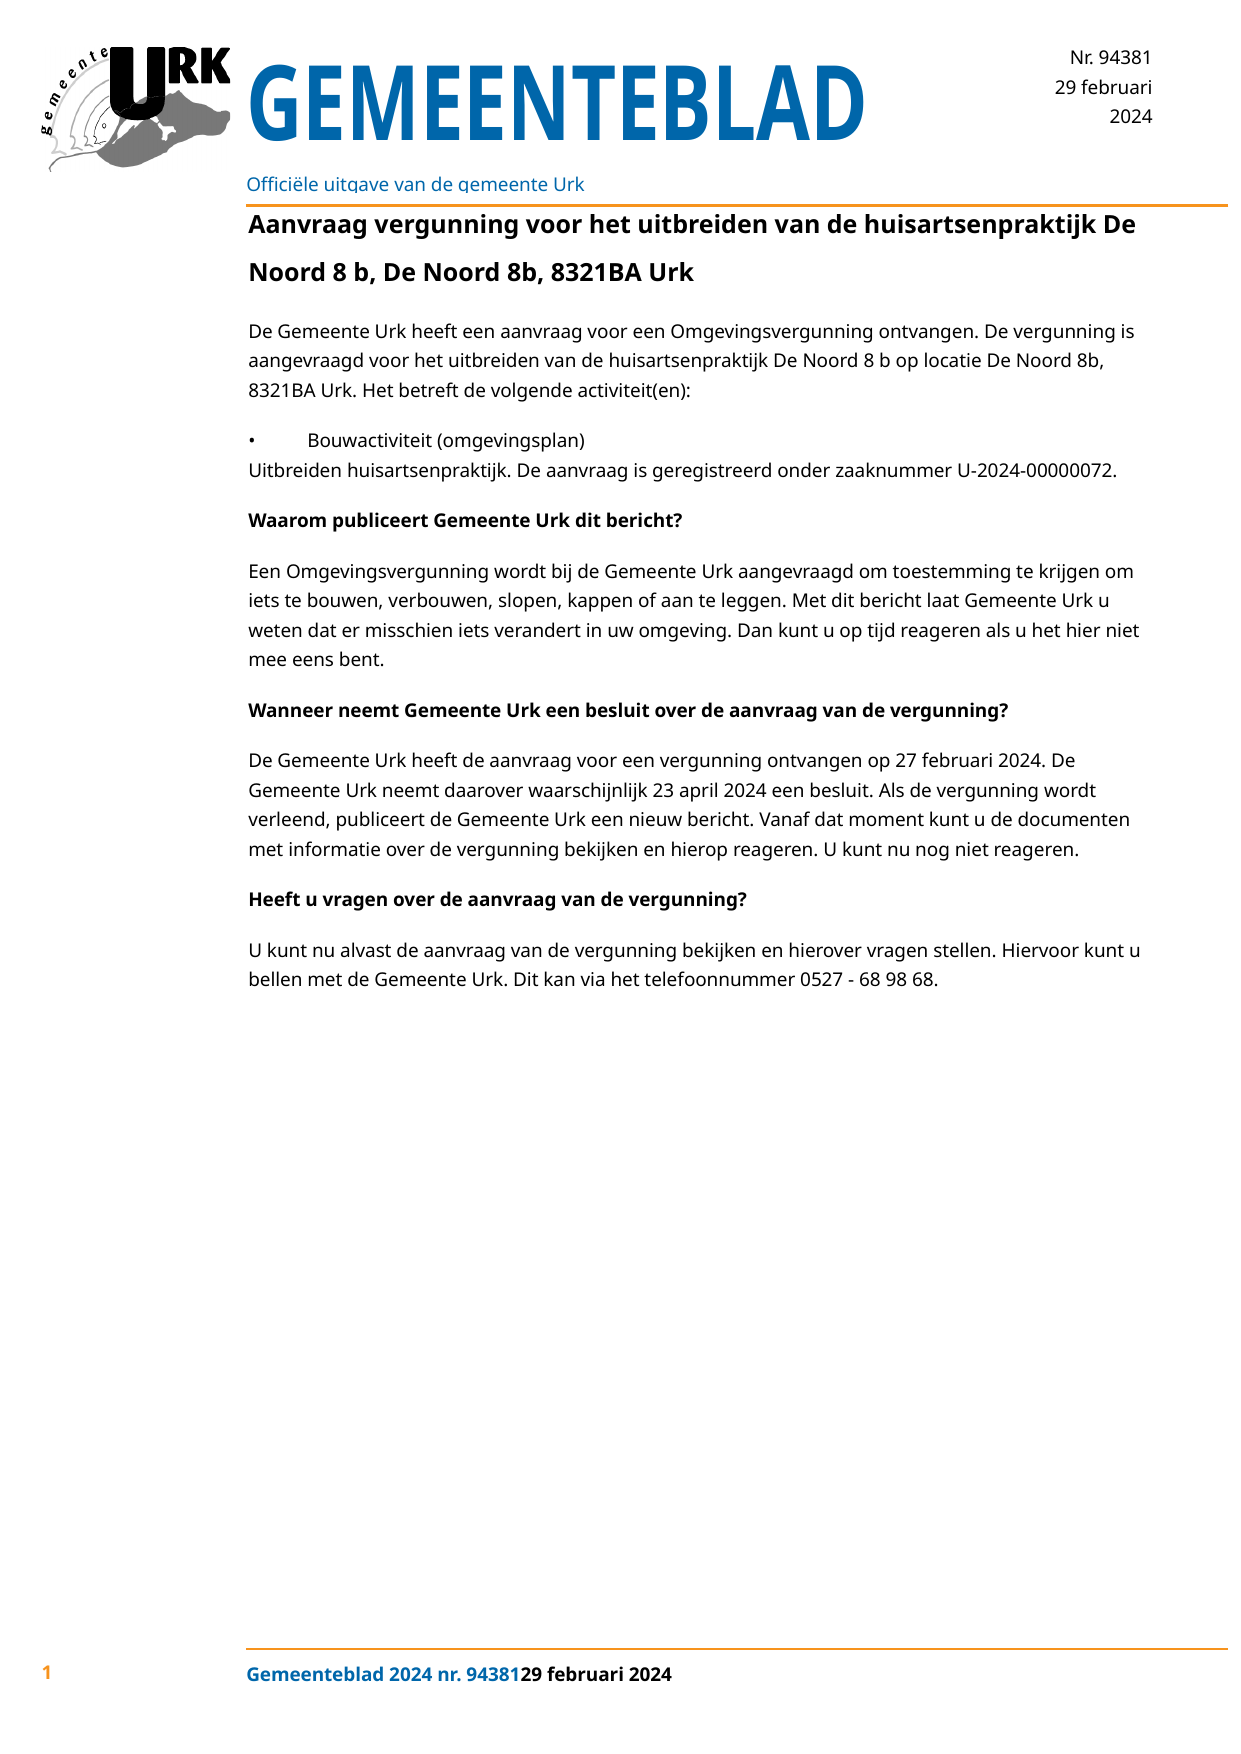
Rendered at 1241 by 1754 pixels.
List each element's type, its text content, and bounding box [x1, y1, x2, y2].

text Wanneer neemt Gemeente Urk een besluit over de aanvraag van de vergunning? [248, 697, 1152, 723]
text U kunt nu alvast de aanvraag van de vergunning bekijken en hierover vragen stellen. Hiervoor kunt u bellen met de Gemeente Urk. Dit kan via het telefoonnummer 0527 - 68 98 68. [248, 937, 1152, 992]
text De Gemeente Urk heeft een aanvraag voor een Omgevingsvergunning ontvangen. De vergunning is aangevraagd voor het uitbreiden van de huisartsenpraktijk De Noord 8 b op locatie De Noord 8b, 8321BA Urk. Het betreft de volgende activiteit(en): [248, 318, 1152, 403]
text Een Omgevingsvergunning wordt bij de Gemeente Urk aangevraagd om toestemming te krijgen om iets te bouwen, verbouwen, slopen, kappen of aan te leggen. Met dit bericht laat Gemeente Urk u weten dat er misschien iets verandert in uw omgeving. Dan kunt u op tijd reageren als u het hier niet mee eens bent. [248, 558, 1152, 672]
text Heeft u vragen over de aanvraag van de vergunning? [248, 887, 1152, 912]
text Waarom publiceert Gemeente Urk dit bericht? [248, 507, 1152, 533]
text Uitbreiden huisartsenpraktijk. De aanvraag is geregistreerd onder zaaknummer U-2024-00000072. [248, 457, 1152, 483]
text Aanvraag vergunning voor het uitbreiden van de huisartsenpraktijk De Noord 8 b, De Noord 8b, 8321BA Urk [248, 207, 1152, 288]
list Bouwactiviteit (omgevingsplan) [248, 427, 1152, 453]
text De Gemeente Urk heeft de aanvraag voor een vergunning ontvangen op 27 februari 2024. De Gemeente Urk neemt daarover waarschijnlijk 23 april 2024 een besluit. Als de vergunning wordt verleend, publiceert de Gemeente Urk een nieuw bericht. Vanaf dat moment kunt u de documenten met informatie over de vergunning bekijken en hierop reageren. U kunt nu nog niet reageren. [248, 747, 1152, 862]
picture [41, 47, 231, 172]
